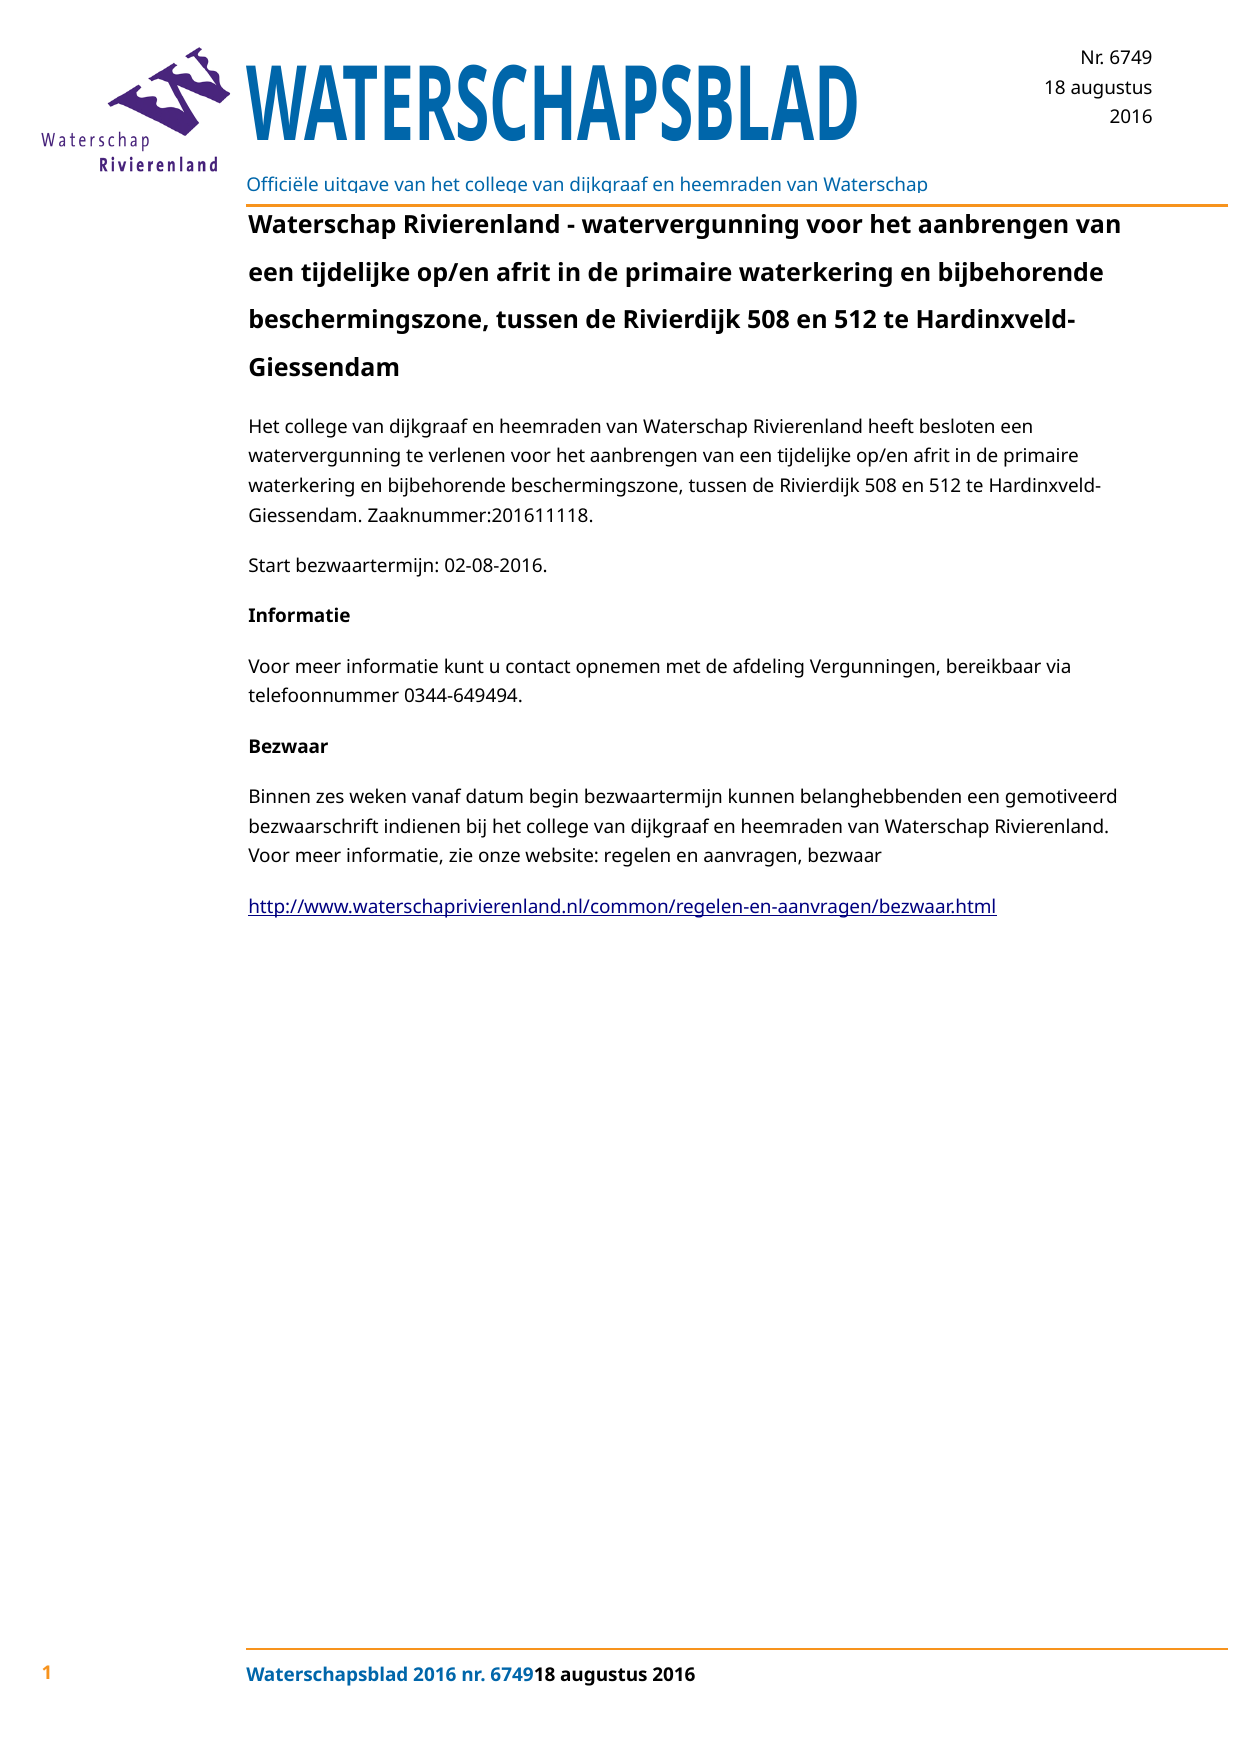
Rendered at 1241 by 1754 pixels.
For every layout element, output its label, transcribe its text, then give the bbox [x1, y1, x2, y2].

text Start bezwaartermijn: 02-08-2016. [248, 552, 1152, 578]
text Voor meer informatie kunt u contact opnemen met de afdeling Vergunningen, bereikbaar via telefoonnummer 0344-649494. [248, 653, 1152, 708]
text Informatie [248, 603, 1152, 628]
text Waterschap Rivierenland - watervergunning voor het aanbrengen van een tijdelijke op/en afrit in de primaire waterkering en bijbehorende beschermingszone, tussen de Rivierdijk 508 en 512 te Hardinxveld-Giessendam [248, 207, 1152, 384]
text Binnen zes weken vanaf datum begin bezwaartermijn kunnen belanghebbenden een gemotiveerd bezwaarschrift indienen bij het college van dijkgraaf en heemraden van Waterschap Rivierenland. Voor meer informatie, zie onze website: regelen en aanvragen, bezwaar [248, 783, 1152, 868]
text Het college van dijkgraaf en heemraden van Waterschap Rivierenland heeft besloten een watervergunning te verlenen voor het aanbrengen van een tijdelijke op/en afrit in de primaire waterkering en bijbehorende beschermingszone, tussen de Rivierdijk 508 en 512 te Hardinxveld-Giessendam. Zaaknummer:201611118. [248, 413, 1152, 528]
text http://www.waterschaprivierenland.nl/common/regelen-en-aanvragen/bezwaar.html [248, 893, 1152, 919]
text Bezwaar [248, 733, 1152, 759]
picture [41, 47, 231, 172]
